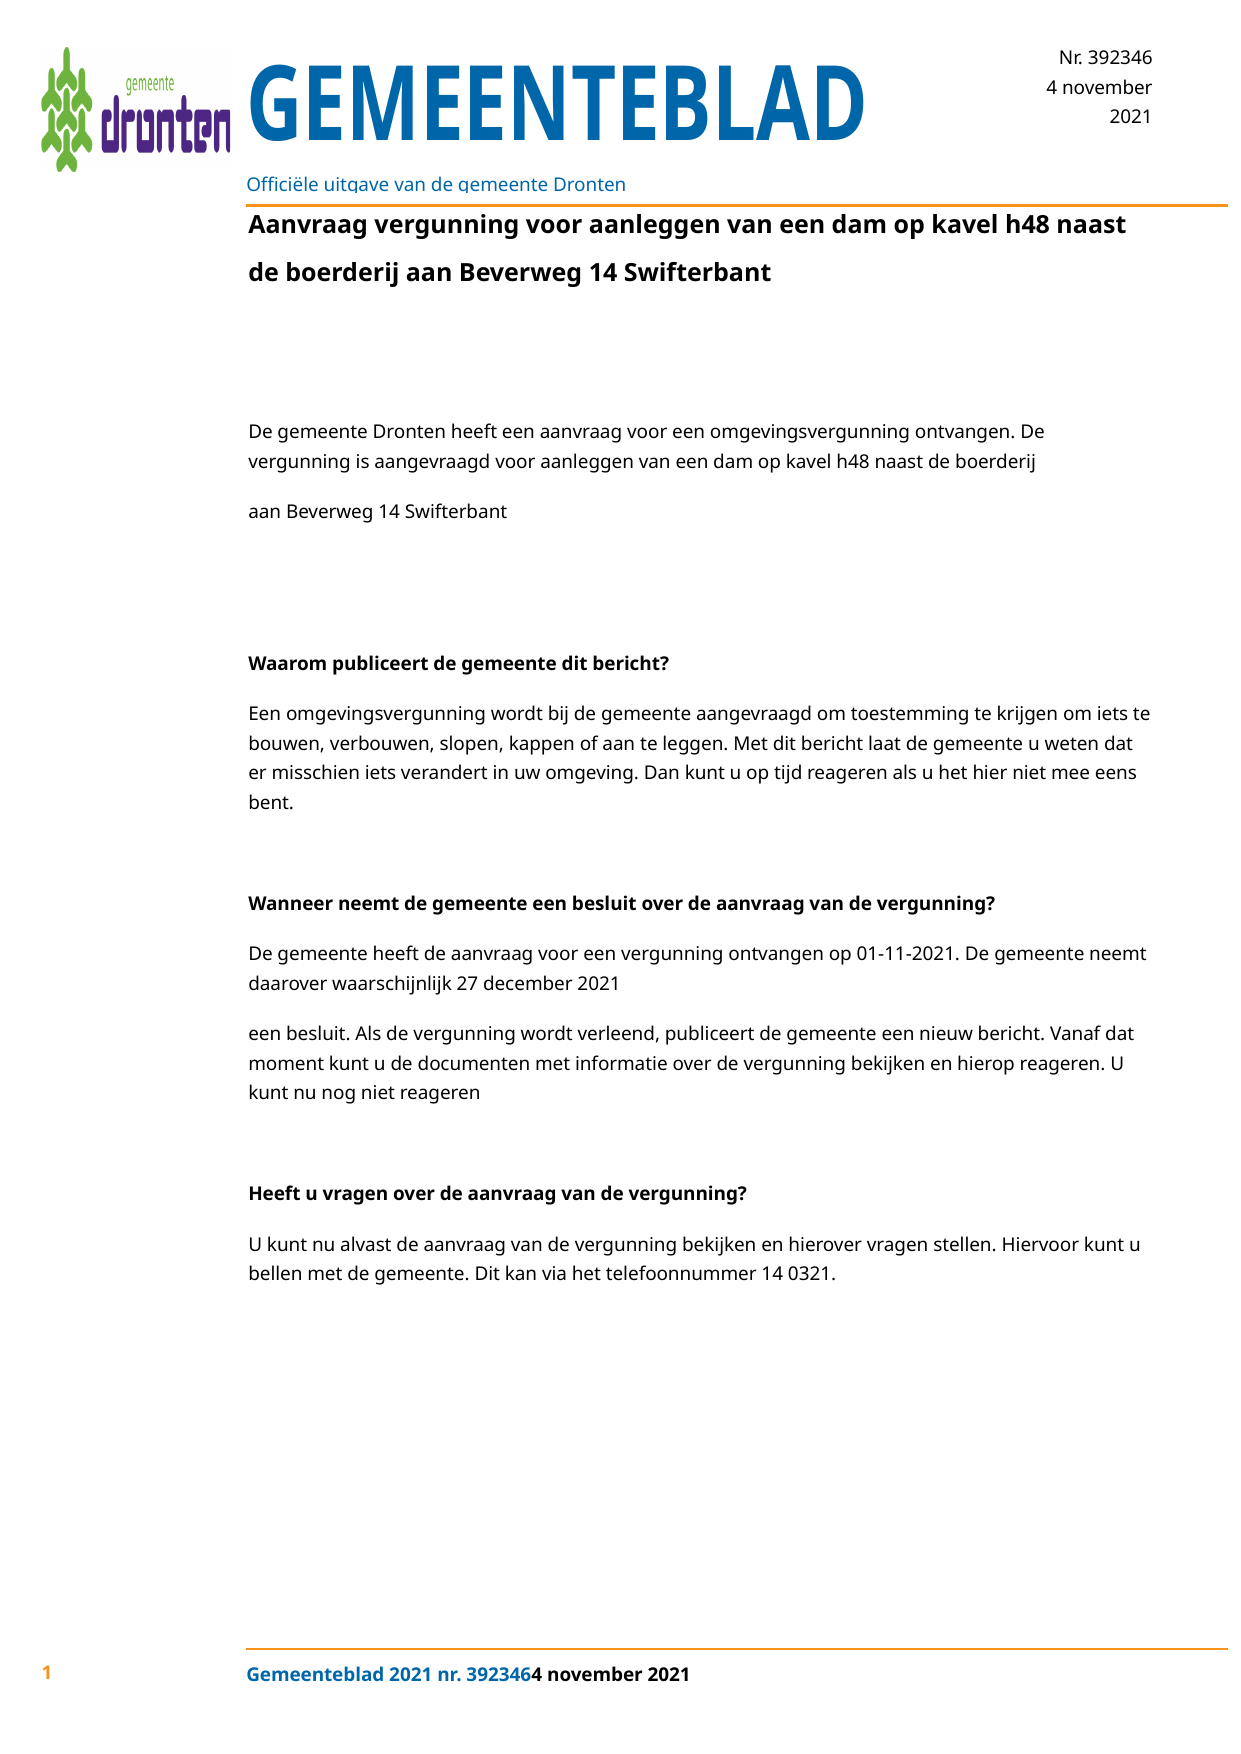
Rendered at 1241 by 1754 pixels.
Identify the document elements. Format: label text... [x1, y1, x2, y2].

text Wanneer neemt de gemeente een besluit over de aanvraag van de vergunning? [248, 890, 1152, 916]
text De gemeente heeft de aanvraag voor een vergunning ontvangen op 01-11-2021. De gemeente neemt daarover waarschijnlijk 27 december 2021 [248, 940, 1152, 996]
text Heeft u vragen over de aanvraag van de vergunning? [248, 1180, 1152, 1206]
text De gemeente Dronten heeft een aanvraag voor een omgevingsvergunning ontvangen. De vergunning is aangevraagd voor aanleggen van een dam op kavel h48 naast de boerderij [248, 419, 1152, 474]
text aan Beverweg 14 Swifterbant [248, 499, 1152, 524]
text Waarom publiceert de gemeente dit bericht? [248, 650, 1152, 676]
text U kunt nu alvast de aanvraag van de vergunning bekijken en hierover vragen stellen. Hiervoor kunt u bellen met de gemeente. Dit kan via het telefoonnummer 14 0321. [248, 1231, 1152, 1286]
text Een omgevingsvergunning wordt bij de gemeente aangevraagd om toestemming te krijgen om iets te bouwen, verbouwen, slopen, kappen of aan te leggen. Met dit bericht laat de gemeente u weten dat er misschien iets verandert in uw omgeving. Dan kunt u op tijd reageren als u het hier niet mee eens bent. [248, 700, 1152, 815]
text een besluit. Als de vergunning wordt verleend, publiceert de gemeente een nieuw bericht. Vanaf dat moment kunt u de documenten met informatie over de vergunning bekijken en hierop reageren. U kunt nu nog niet reageren [248, 1020, 1152, 1105]
text Aanvraag vergunning voor aanleggen van een dam op kavel h48 naast de boerderij aan Beverweg 14 Swifterbant [248, 207, 1152, 288]
picture [41, 47, 231, 172]
